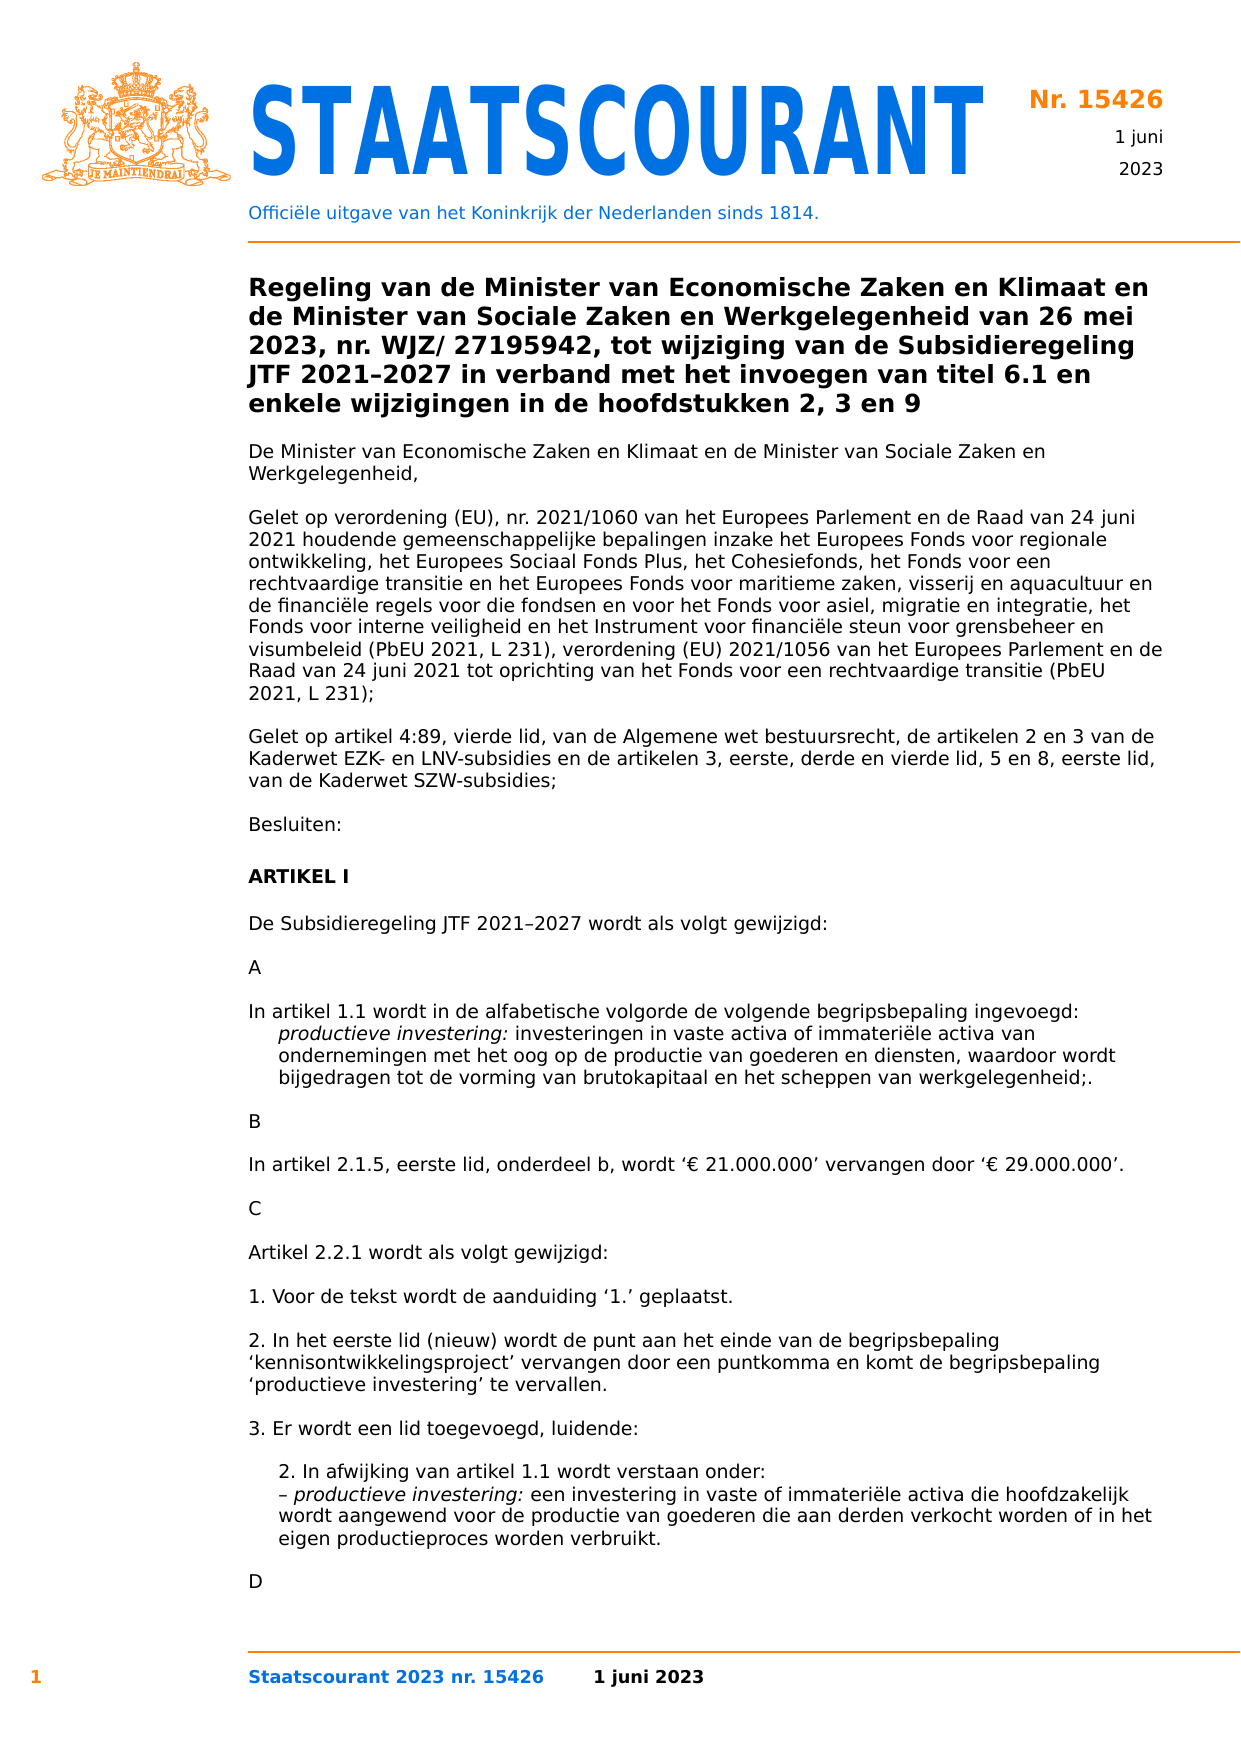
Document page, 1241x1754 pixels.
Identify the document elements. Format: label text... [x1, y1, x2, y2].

text 1. Voor de tekst wordt de aanduiding ‘1.’ geplaatst. [248, 1286, 1163, 1308]
text Gelet op verordening (EU), nr. 2021/1060 van het Europees Parlement en de Raad van 24 juni 2021 houdende gemeenschappelijke bepalingen inzake het Europees Fonds voor regionale ontwikkeling, het Europees Sociaal Fonds Plus, het Cohesiefonds, het Fonds voor een rechtvaardige transitie en het Europees Fonds voor maritieme zaken, visserij en aquacultuur en de financiële regels voor die fondsen en voor het Fonds voor asiel, migratie en integratie, het Fonds voor interne veiligheid en het Instrument voor financiële steun voor grensbeheer en visumbeleid (PbEU 2021, L 231), verordening (EU) 2021/1056 van het Europees Parlement en de Raad van 24 juni 2021 tot oprichting van het Fonds voor een rechtvaardige transitie (PbEU 2021, L 231); [248, 507, 1163, 704]
text Besluiten: [248, 814, 1163, 836]
table_cell 1 juni [998, 121, 1240, 153]
text – productieve investering: een investering in vaste of immateriële activa die hoofdzakelijk wordt aangewend voor de productie van goederen die aan derden verkocht worden of in het eigen productieproces worden verbruikt. [278, 1483, 1163, 1549]
text 3. Er wordt een lid toegevoegd, luidende: [248, 1418, 1163, 1439]
text Artikel 2.2.1 wordt als volgt gewijzigd: [248, 1242, 1163, 1264]
table_header Nr. 15426 [998, 62, 1240, 121]
text Gelet op artikel 4:89, vierde lid, van de Algemene wet bestuursrecht, de artikelen 2 en 3 van de Kaderwet EZK- en LNV-subsidies en de artikelen 3, eerste, derde en vierde lid, 5 en 8, eerste lid, van de Kaderwet SZW-subsidies; [248, 726, 1163, 792]
picture [41, 62, 231, 186]
text In artikel 2.1.5, eerste lid, onderdeel b, wordt ‘€ 21.000.000’ vervangen door ‘€ 29.000.000’. [248, 1154, 1163, 1176]
table_header [25, 62, 248, 241]
text De Minister van Economische Zaken en Klimaat en de Minister van Sociale Zaken en Werkgelegenheid, [248, 441, 1163, 485]
subtitle Regeling van de Minister van Economische Zaken en Klimaat en de Minister van Sociale Zaken en Werkgelegenheid van 26 mei 2023, nr. WJZ/ 27195942, tot wijziging van de Subsidieregeling JTF 2021–2027 in verband met het invoegen van titel 6.1 en enkele wijzigingen in de hoofdstukken 2, 3 en 9 [248, 273, 1163, 419]
subtitle ARTIKEL I [248, 866, 1163, 888]
text 2. In het eerste lid (nieuw) wordt de punt aan het einde van de begripsbepaling ‘kennisontwikkelingsproject’ vervangen door een puntkomma en komt de begripsbepaling ‘productieve investering’ te vervallen. [248, 1330, 1163, 1396]
text productieve investering: investeringen in vaste activa of immateriële activa van ondernemingen met het oog op de productie van goederen en diensten, waardoor wordt bijgedragen tot de vorming van brutokapitaal en het scheppen van werkgelegenheid;. [278, 1023, 1163, 1089]
text C [248, 1198, 1163, 1220]
text In artikel 1.1 wordt in de alfabetische volgorde de volgende begripsbepaling ingevoegd: [248, 1001, 1163, 1023]
text B [248, 1111, 1163, 1132]
text De Subsidieregeling JTF 2021–2027 wordt als volgt gewijzigd: [248, 913, 1163, 935]
text 2. In afwijking van artikel 1.1 wordt verstaan onder: [278, 1461, 1163, 1483]
table_header STAATSCOURANT [248, 62, 998, 203]
text D [248, 1571, 1163, 1593]
table_cell Officiële uitgave van het Koninkrijk der Nederlanden sinds 1814. [248, 203, 1240, 241]
table_cell 2023 [998, 153, 1240, 203]
text A [248, 957, 1163, 979]
